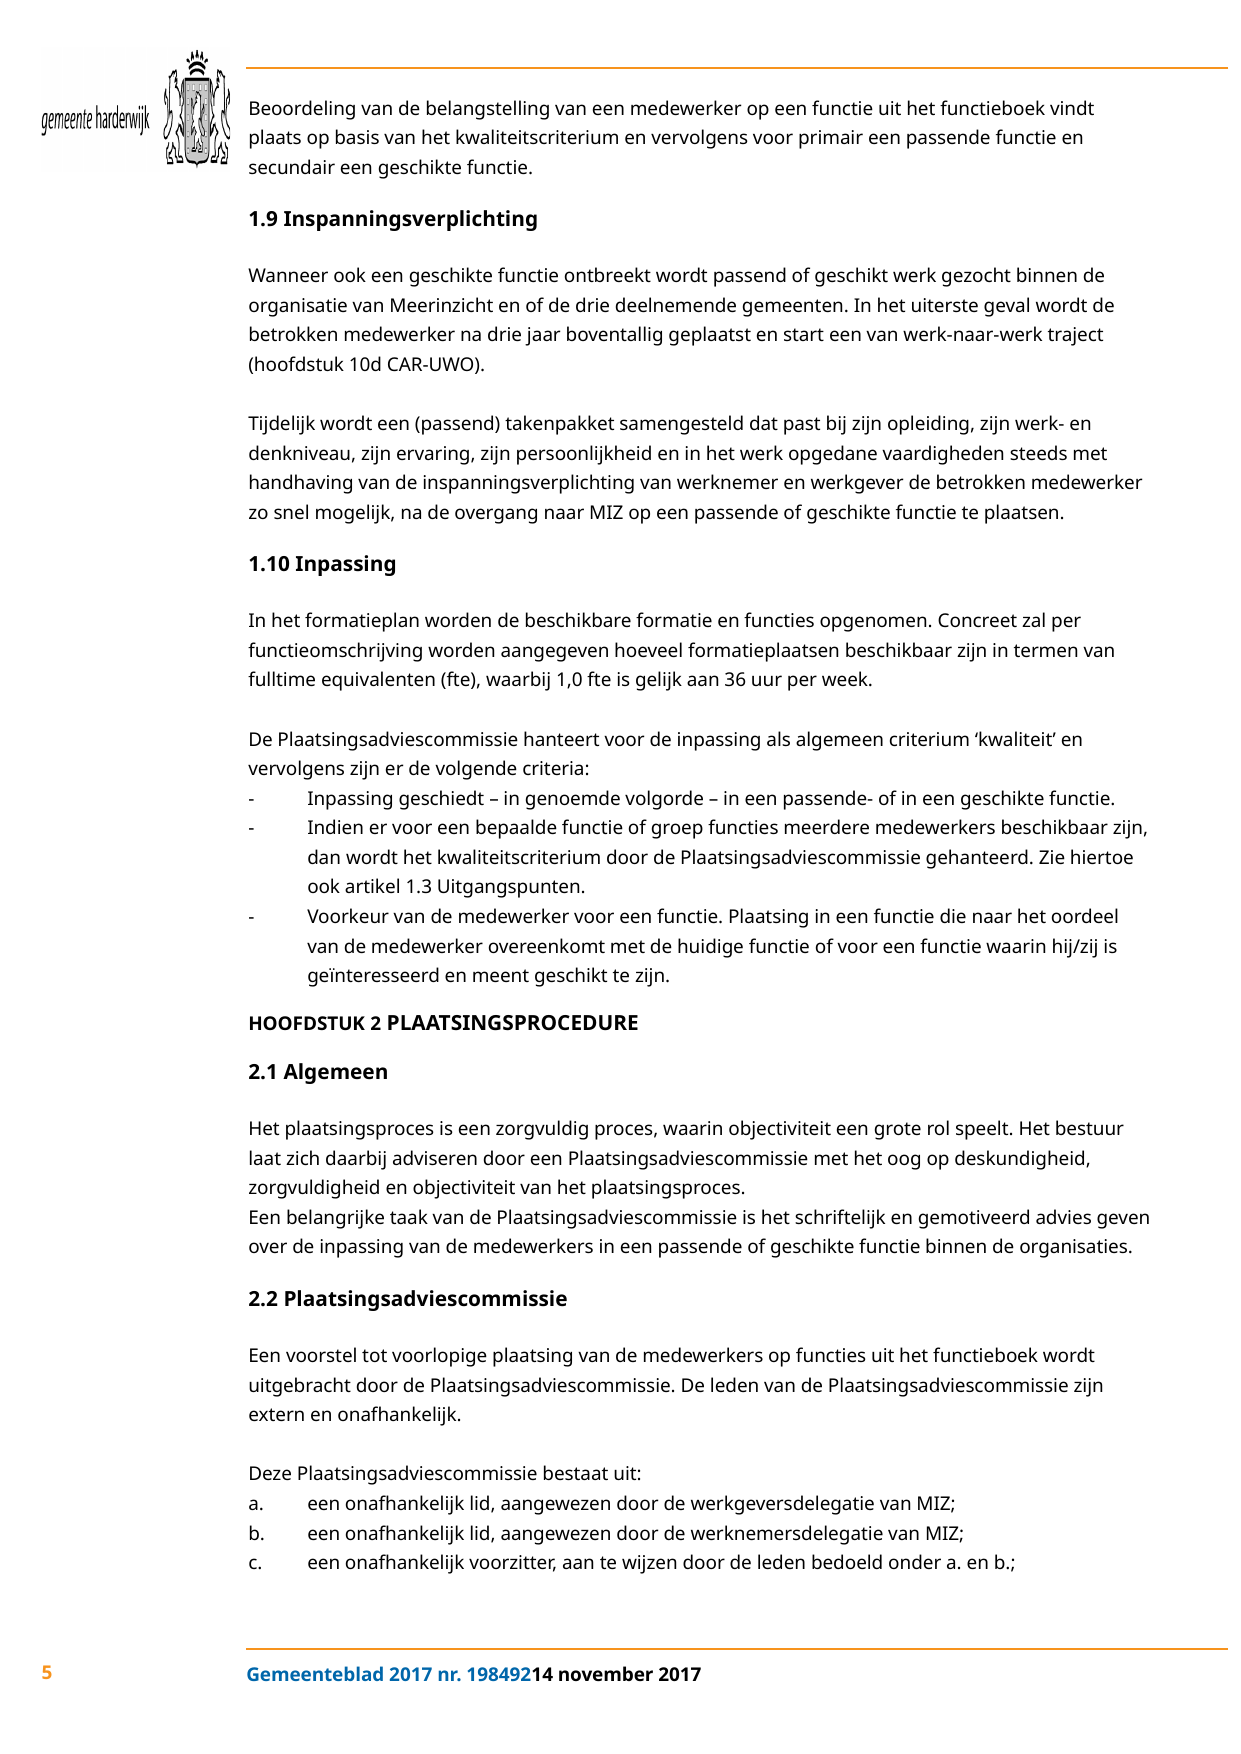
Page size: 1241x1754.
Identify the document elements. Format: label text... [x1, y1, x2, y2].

text Een belangrijke taak van de Plaatsingsadviescommissie is het schriftelijk en gemotiveerd advies geven over de inpassing van de medewerkers in een passende of geschikte functie binnen de organisaties. [248, 1204, 1152, 1259]
text 1.9 Inspanningsverplichting [248, 204, 1152, 233]
text 1.10 Inpassing [248, 549, 1152, 578]
list een onafhankelijk lid, aangewezen door de werkgeversdelegatie van MIZ; [248, 1490, 1152, 1516]
text Beoordeling van de belangstelling van een medewerker op een functie uit het functieboek vindt plaats op basis van het kwaliteitscriterium en vervolgens voor primair een passende functie en secundair een geschikte functie. [248, 95, 1152, 180]
picture [41, 47, 231, 172]
list Inpassing geschiedt – in genoemde volgorde – in een passende- of in een geschikte functie. [248, 785, 1152, 811]
list een onafhankelijk lid, aangewezen door de werknemersdelegatie van MIZ; [248, 1520, 1152, 1545]
text Wanneer ook een geschikte functie ontbreekt wordt passend of geschikt werk gezocht binnen de organisatie van Meerinzicht en of de drie deelnemende gemeenten. In het uiterste geval wordt de betrokken medewerker na drie jaar boventallig geplaatst en start een van werk-naar-werk traject (hoofdstuk 10d CAR-UWO). [248, 262, 1152, 377]
list Voorkeur van de medewerker voor een functie. Plaatsing in een functie die naar het oordeel van de medewerker overeenkomt met de huidige functie of voor een functie waarin hij/zij is geïnteresseerd en meent geschikt te zijn. [248, 903, 1152, 988]
list Indien er voor een bepaalde functie of groep functies meerdere medewerkers beschikbaar zijn, dan wordt het kwaliteitscriterium door de Plaatsingsadviescommissie gehanteerd. Zie hiertoe ook artikel 1.3 Uitgangspunten. [248, 814, 1152, 899]
list een onafhankelijk voorzitter, aan te wijzen door de leden bedoeld onder a. en b.; [248, 1549, 1152, 1575]
text Deze Plaatsingsadviescommissie bestaat uit: [248, 1461, 1152, 1486]
text Het plaatsingsproces is een zorgvuldig proces, waarin objectiviteit een grote rol speelt. Het bestuur laat zich daarbij adviseren door een Plaatsingsadviescommissie met het oog op deskundigheid, zorgvuldigheid en objectiviteit van het plaatsingsproces. [248, 1115, 1152, 1200]
text 2.1 Algemeen [248, 1057, 1152, 1086]
text In het formatieplan worden de beschikbare formatie en functies opgenomen. Concreet zal per functieomschrijving worden aangegeven hoeveel formatieplaatsen beschikbaar zijn in termen van fulltime equivalenten (fte), waarbij 1,0 fte is gelijk aan 36 uur per week. [248, 607, 1152, 692]
text 2.2 Plaatsingsadviescommissie [248, 1284, 1152, 1313]
text HOOFDSTUK 2 PLAATSINGSPROCEDURE [248, 1008, 1152, 1037]
text Een voorstel tot voorlopige plaatsing van de medewerkers op functies uit het functieboek wordt uitgebracht door de Plaatsingsadviescommissie. De leden van de Plaatsingsadviescommissie zijn extern en onafhankelijk. [248, 1342, 1152, 1427]
text Tijdelijk wordt een (passend) takenpakket samengesteld dat past bij zijn opleiding, zijn werk- en denkniveau, zijn ervaring, zijn persoonlijkheid en in het werk opgedane vaardigheden steeds met handhaving van de inspanningsverplichting van werknemer en werkgever de betrokken medewerker zo snel mogelijk, na de overgang naar MIZ op een passende of geschikte functie te plaatsen. [248, 410, 1152, 525]
text De Plaatsingsadviescommissie hanteert voor de inpassing als algemeen criterium ‘kwaliteit’ en vervolgens zijn er de volgende criteria: [248, 726, 1152, 781]
